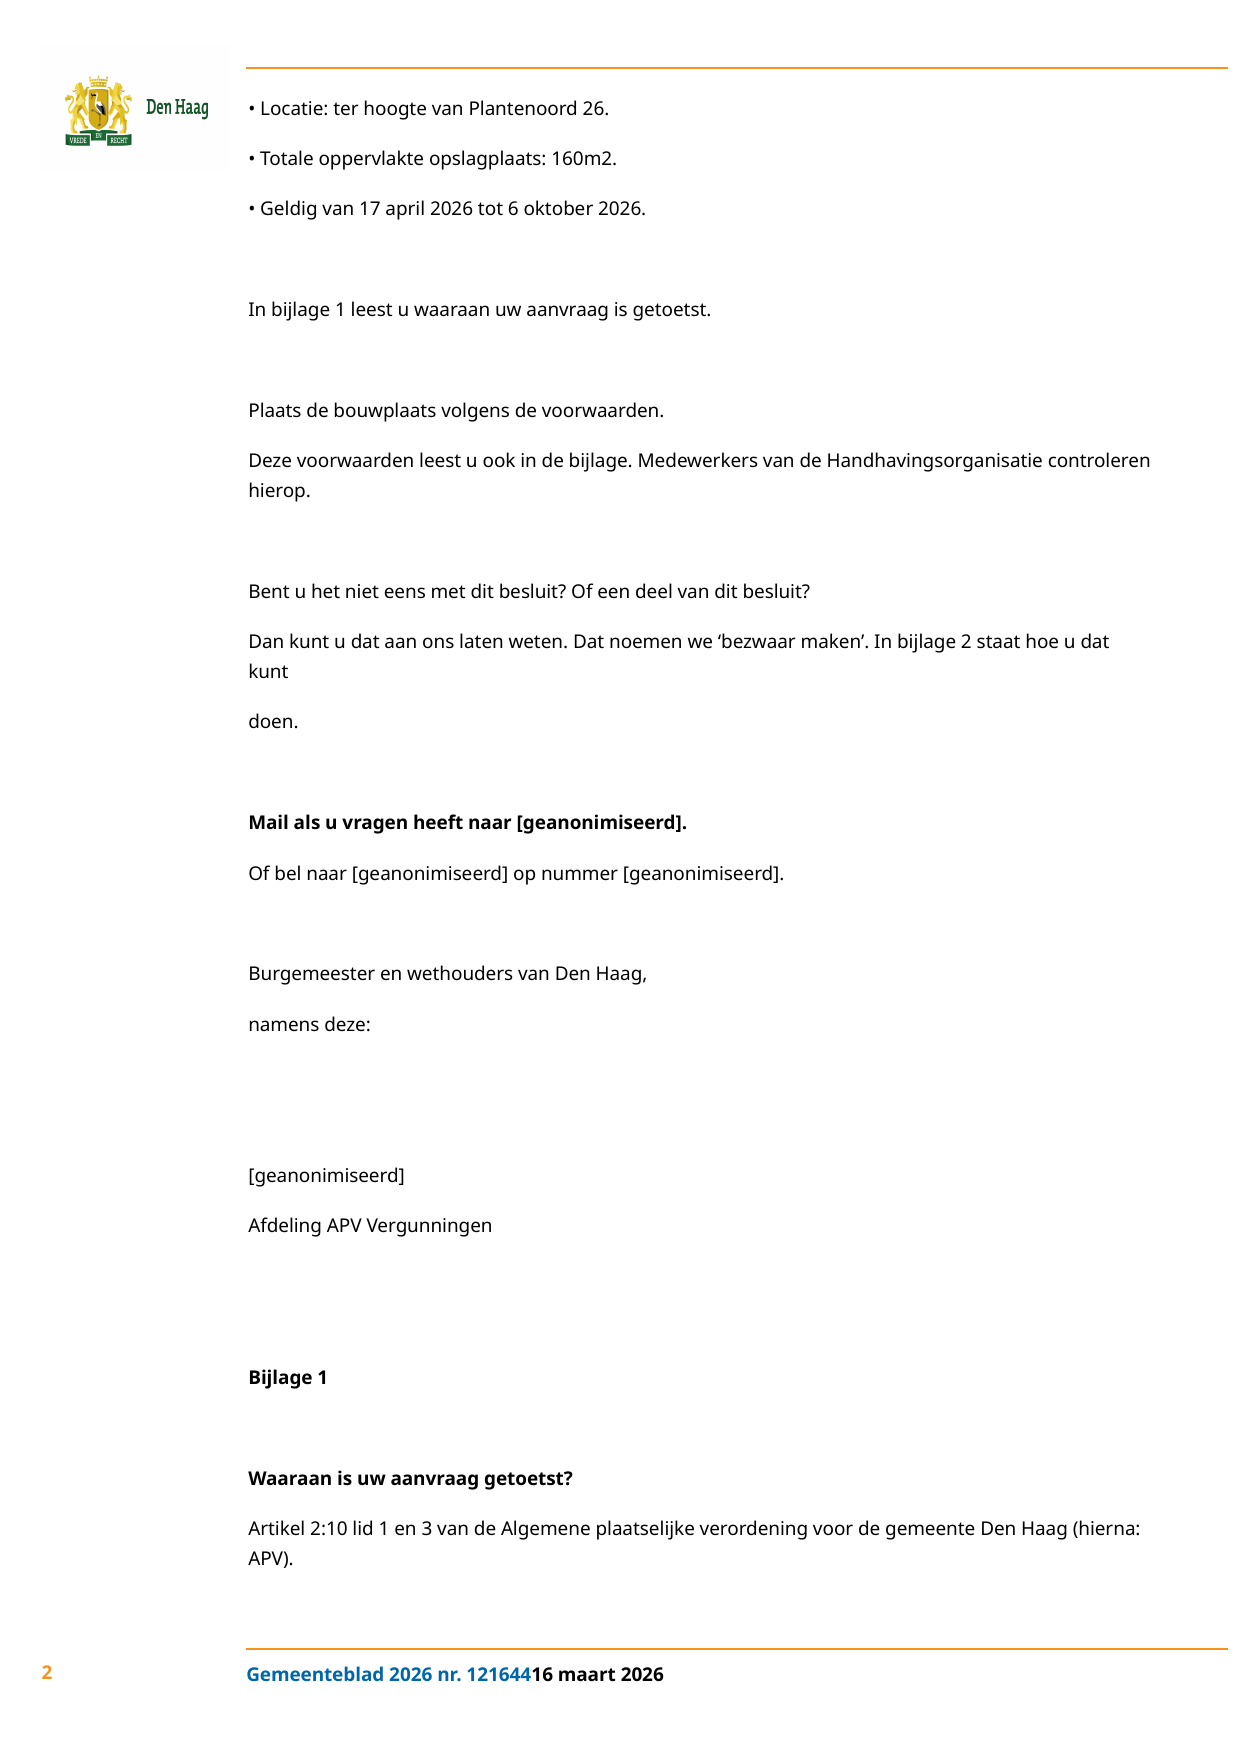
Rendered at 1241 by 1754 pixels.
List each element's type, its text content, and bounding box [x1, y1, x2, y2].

text Of bel naar [geanonimiseerd] op nummer [geanonimiseerd]. [248, 860, 1152, 886]
text Burgemeester en wethouders van Den Haag, [248, 961, 1152, 986]
text Bent u het niet eens met dit besluit? Of een deel van dit besluit? [248, 578, 1152, 604]
text In bijlage 1 leest u waaraan uw aanvraag is getoetst. [248, 296, 1152, 322]
text • Geldig van 17 april 2026 tot 6 oktober 2026. [248, 196, 1152, 221]
text Artikel 2:10 lid 1 en 3 van de Algemene plaatselijke verordening voor de gemeente Den Haag (hierna: APV). [248, 1515, 1152, 1571]
picture [41, 47, 231, 172]
text Bijlage 1 [248, 1364, 1152, 1390]
text Plaats de bouwplaats volgens de voorwaarden. [248, 397, 1152, 423]
text Deze voorwaarden leest u ook in de bijlage. Medewerkers van de Handhavingsorganisatie controleren hierop. [248, 448, 1152, 503]
text • Totale oppervlakte opslagplaats: 160m2. [248, 145, 1152, 171]
text Afdeling APV Vergunningen [248, 1213, 1152, 1238]
text Waaraan is uw aanvraag getoetst? [248, 1465, 1152, 1491]
text [geanonimiseerd] [248, 1162, 1152, 1188]
text namens deze: [248, 1011, 1152, 1037]
text • Locatie: ter hoogte van Plantenoord 26. [248, 95, 1152, 121]
text doen. [248, 708, 1152, 734]
text Mail als u vragen heeft naar [geanonimiseerd]. [248, 809, 1152, 835]
text Dan kunt u dat aan ons laten weten. Dat noemen we ‘bezwaar maken’. In bijlage 2 staat hoe u dat kunt [248, 628, 1152, 684]
